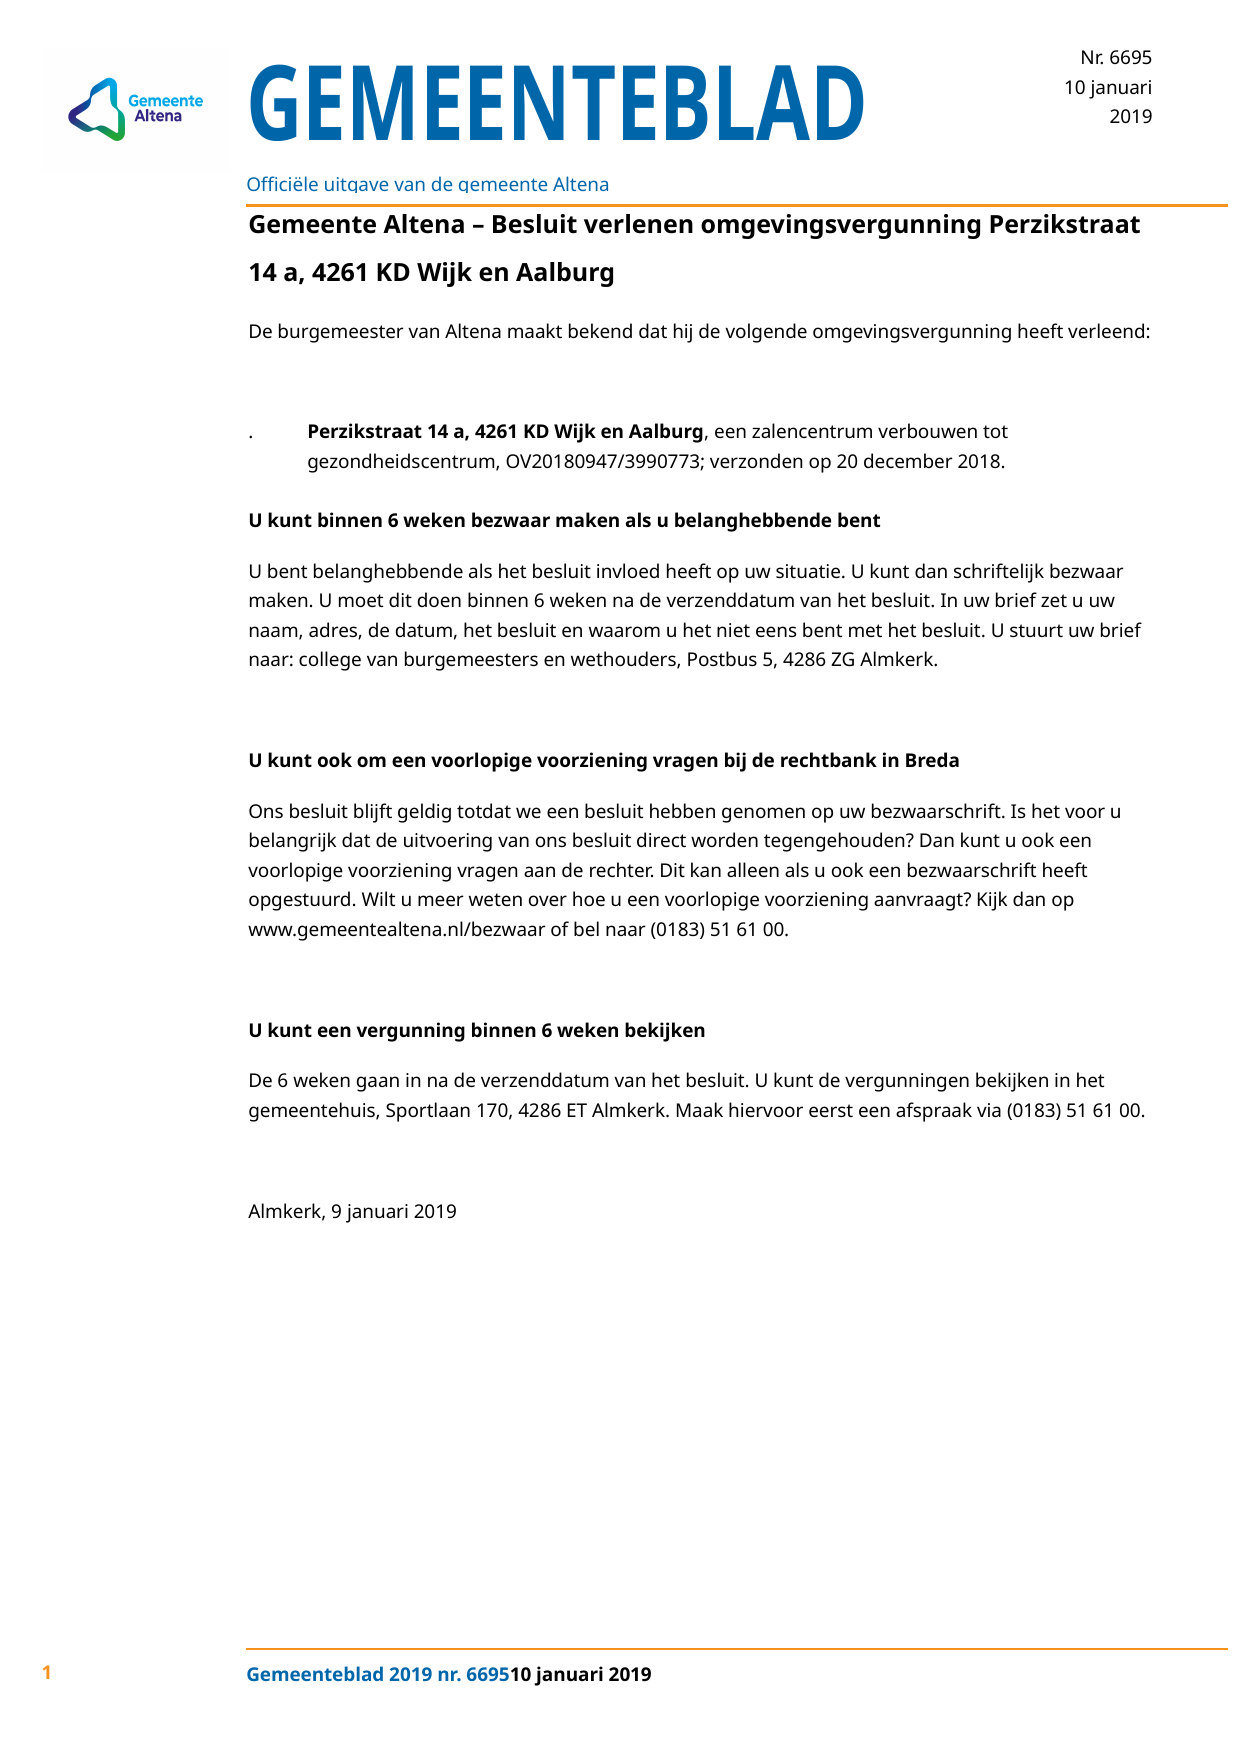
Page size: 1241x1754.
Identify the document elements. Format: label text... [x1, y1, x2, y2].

picture [41, 47, 231, 172]
text De burgemeester van Altena maakt bekend dat hij de volgende omgevingsvergunning heeft verleend: [248, 318, 1152, 344]
text U kunt een vergunning binnen 6 weken bekijken [248, 1017, 1152, 1043]
text U kunt ook om een voorlopige voorziening vragen bij de rechtbank in Breda [248, 747, 1152, 773]
text Gemeente Altena – Besluit verlenen omgevingsvergunning Perzikstraat 14 a, 4261 KD Wijk en Aalburg [248, 207, 1152, 288]
text De 6 weken gaan in na de verzenddatum van het besluit. U kunt de vergunningen bekijken in het gemeentehuis, Sportlaan 170, 4286 ET Almkerk. Maak hiervoor eerst een afspraak via (0183) 51 61 00. [248, 1067, 1152, 1123]
text Ons besluit blijft geldig totdat we een besluit hebben genomen op uw bezwaarschrift. Is het voor u belangrijk dat de uitvoering van ons besluit direct worden tegengehouden? Dan kunt u ook een voorlopige voorziening vragen aan de rechter. Dit kan alleen als u ook een bezwaarschrift heeft opgestuurd. Wilt u meer weten over hoe u een voorlopige voorziening aanvraagt? Kijk dan op www.gemeentealtena.nl/bezwaar of bel naar (0183) 51 61 00. [248, 798, 1152, 942]
text U bent belanghebbende als het besluit invloed heeft op uw situatie. U kunt dan schriftelijk bezwaar maken. U moet dit doen binnen 6 weken na de verzenddatum van het besluit. In uw brief zet u uw naam, adres, de datum, het besluit en waarom u het niet eens bent met het besluit. U stuurt uw brief naar: college van burgemeesters en wethouders, Postbus 5, 4286 ZG Almkerk. [248, 558, 1152, 672]
text Almkerk, 9 januari 2019 [248, 1198, 1152, 1224]
list Perzikstraat 14 a, 4261 KD Wijk en Aalburg, een zalencentrum verbouwen tot gezondheidscentrum, OV20180947/3990773; verzonden op 20 december 2018. [248, 419, 1152, 474]
text U kunt binnen 6 weken bezwaar maken als u belanghebbende bent [248, 507, 1152, 533]
